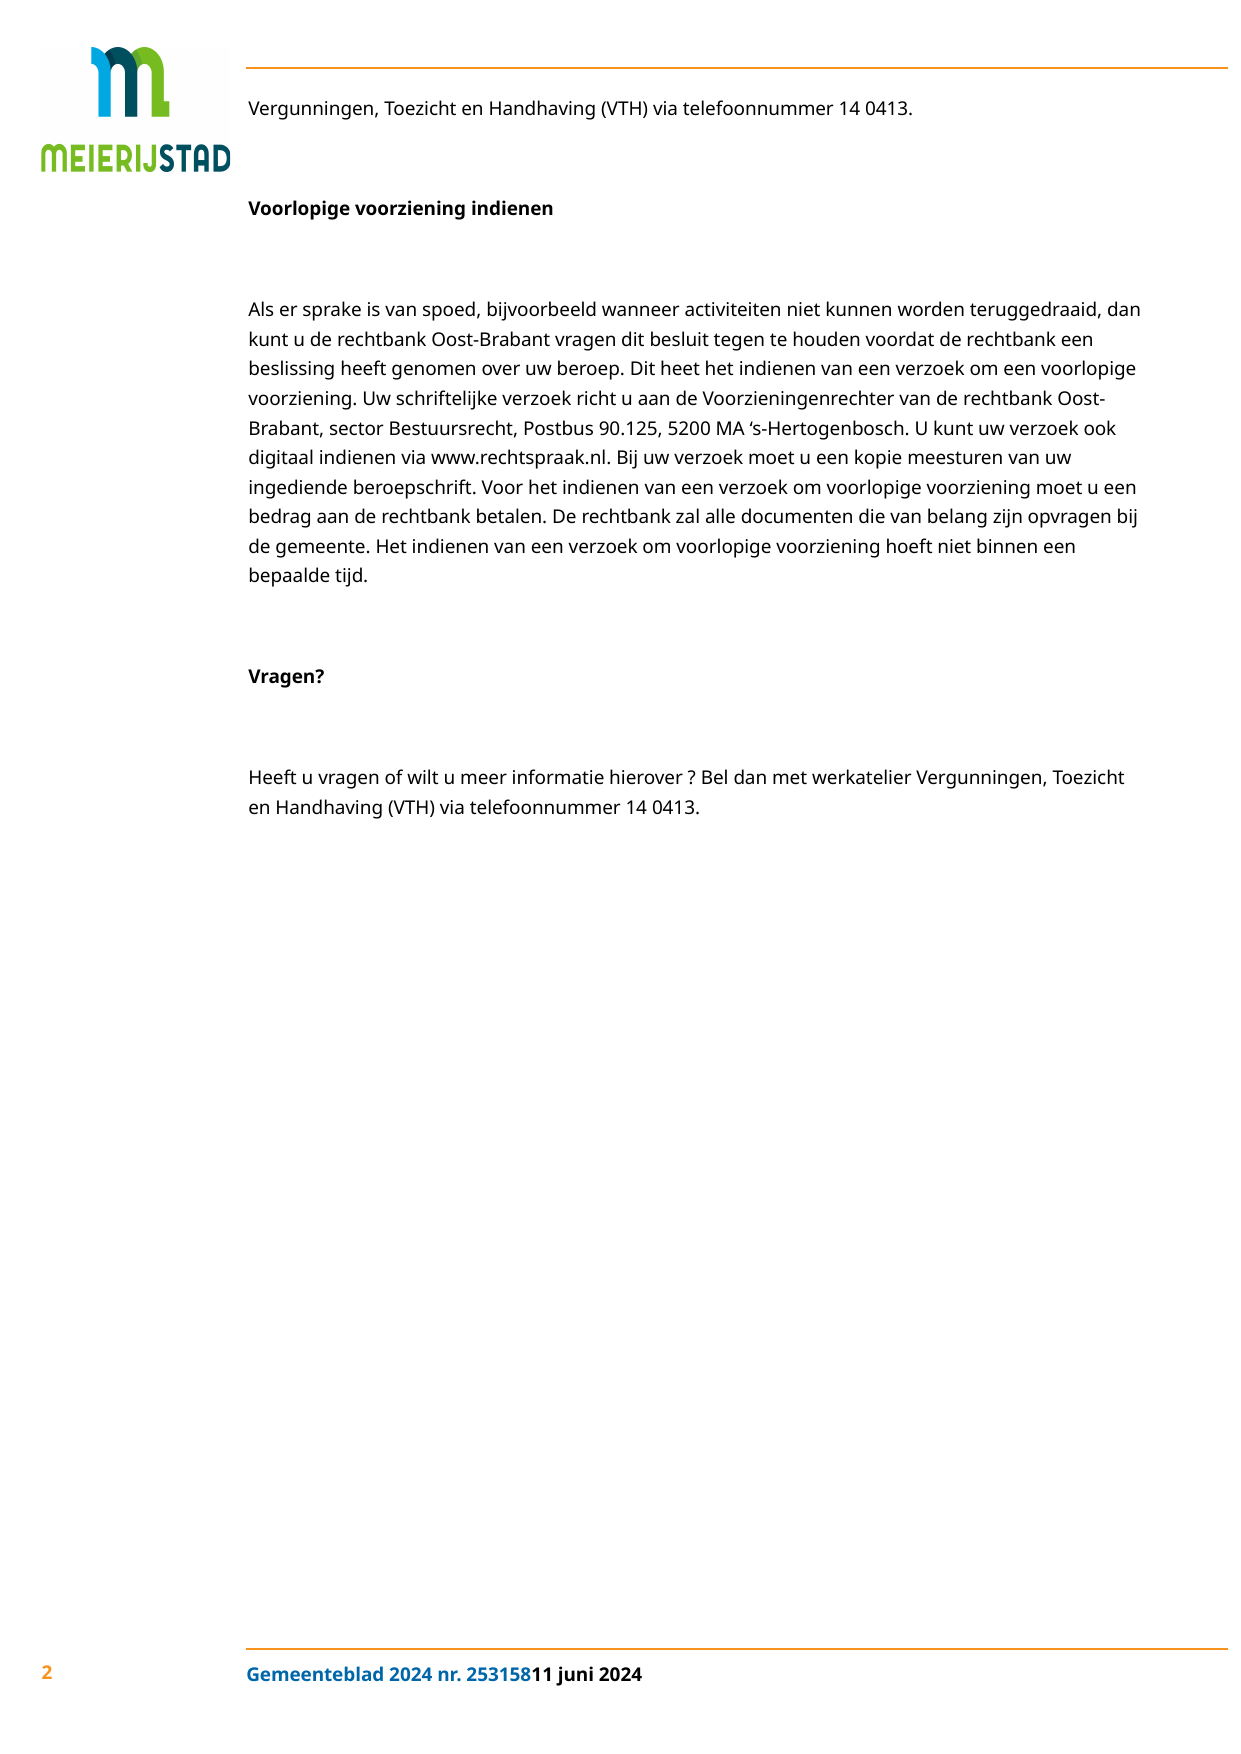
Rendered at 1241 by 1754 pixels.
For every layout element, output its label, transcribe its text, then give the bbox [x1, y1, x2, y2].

picture [41, 47, 231, 172]
text Vragen? [248, 663, 1152, 689]
text Vergunningen, Toezicht en Handhaving (VTH) via telefoonnummer 14 0413. [248, 95, 1152, 121]
text Als er sprake is van spoed, bijvoorbeeld wanneer activiteiten niet kunnen worden teruggedraaid, dan kunt u de rechtbank Oost-Brabant vragen dit besluit tegen te houden voordat de rechtbank een beslissing heeft genomen over uw beroep. Dit heet het indienen van een verzoek om een voorlopige voorziening. Uw schriftelijke verzoek richt u aan de Voorzieningenrechter van de rechtbank Oost-Brabant, sector Bestuursrecht, Postbus 90.125, 5200 MA ‘s-Hertogenbosch. U kunt uw verzoek ook digitaal indienen via www.rechtspraak.nl. Bij uw verzoek moet u een kopie meesturen van uw ingediende beroepschrift. Voor het indienen van een verzoek om voorlopige voorziening moet u een bedrag aan de rechtbank betalen. De rechtbank zal alle documenten die van belang zijn opvragen bij de gemeente. Het indienen van een verzoek om voorlopige voorziening hoeft niet binnen een bepaalde tijd. [248, 296, 1152, 588]
text Heeft u vragen of wilt u meer informatie hierover ? Bel dan met werkatelier Vergunningen, Toezicht en Handhaving (VTH) via telefoonnummer 14 0413. [248, 764, 1152, 820]
text Voorlopige voorziening indienen [248, 196, 1152, 221]
